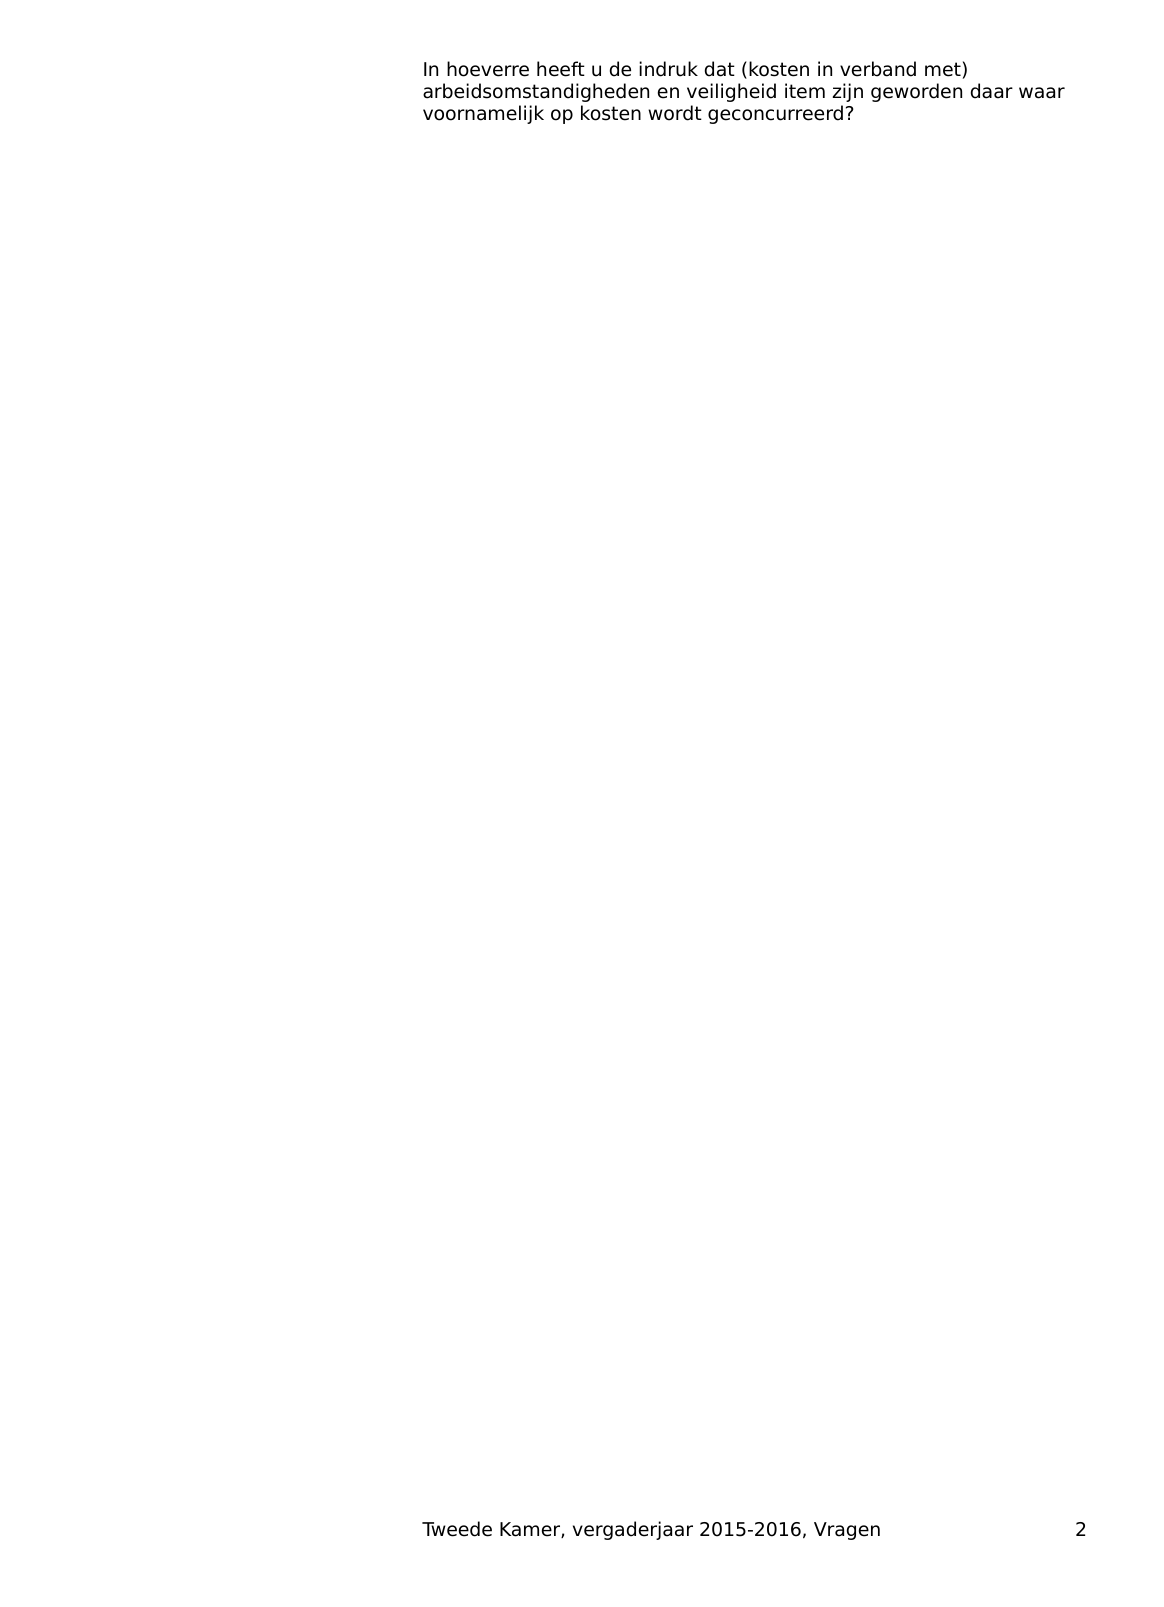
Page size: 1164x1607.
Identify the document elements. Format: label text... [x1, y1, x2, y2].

text In hoeverre heeft u de indruk dat (kosten in verband met) arbeidsomstandigheden en veiligheid item zijn geworden daar waar voornamelijk op kosten wordt geconcurreerd? [422, 59, 1087, 125]
